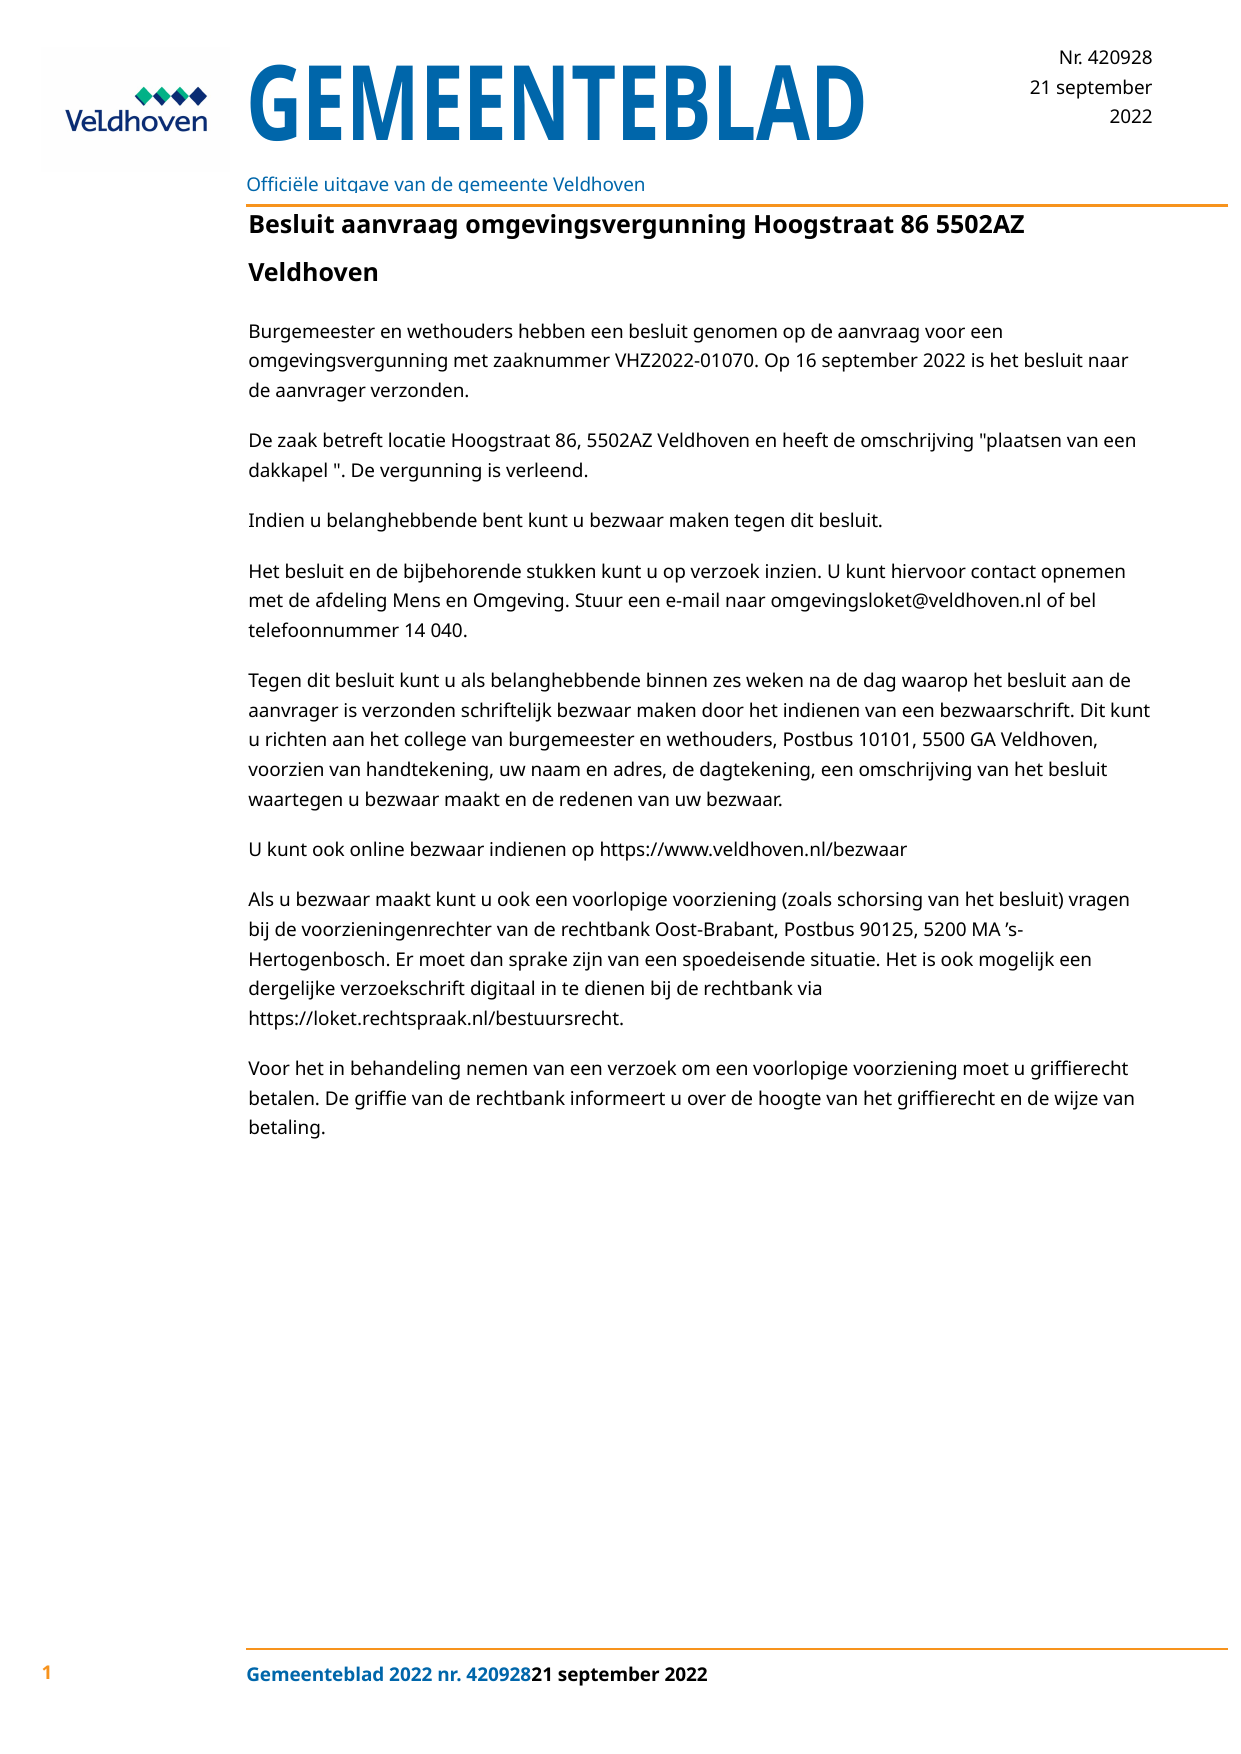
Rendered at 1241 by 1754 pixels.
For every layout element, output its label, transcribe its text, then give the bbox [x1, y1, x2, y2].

text Voor het in behandeling nemen van een verzoek om een voorlopige voorziening moet u griffierecht betalen. De griffie van de rechtbank informeert u over de hoogte van het griffierecht en de wijze van betaling. [248, 1055, 1152, 1140]
picture [41, 47, 231, 172]
text Tegen dit besluit kunt u als belanghebbende binnen zes weken na de dag waarop het besluit aan de aanvrager is verzonden schriftelijk bezwaar maken door het indienen van een bezwaarschrift. Dit kunt u richten aan het college van burgemeester en wethouders, Postbus 10101, 5500 GA Veldhoven, voorzien van handtekening, uw naam en adres, de dagtekening, een omschrijving van het besluit waartegen u bezwaar maakt en de redenen van uw bezwaar. [248, 667, 1152, 812]
text Het besluit en de bijbehorende stukken kunt u op verzoek inzien. U kunt hiervoor contact opnemen met de afdeling Mens en Omgeving. Stuur een e-mail naar omgevingsloket@veldhoven.nl of bel telefoonnummer 14 040. [248, 558, 1152, 643]
text Als u bezwaar maakt kunt u ook een voorlopige voorziening (zoals schorsing van het besluit) vragen bij de voorzieningenrechter van de rechtbank Oost-Brabant, Postbus 90125, 5200 MA ’s-Hertogenbosch. Er moet dan sprake zijn van een spoedeisende situatie. Het is ook mogelijk een dergelijke verzoekschrift digitaal in te dienen bij de rechtbank via https://loket.rechtspraak.nl/bestuursrecht. [248, 887, 1152, 1031]
text U kunt ook online bezwaar indienen op https://www.veldhoven.nl/bezwaar [248, 836, 1152, 862]
text Burgemeester en wethouders hebben een besluit genomen op de aanvraag voor een omgevingsvergunning met zaaknummer VHZ2022-01070. Op 16 september 2022 is het besluit naar de aanvrager verzonden. [248, 318, 1152, 403]
text De zaak betreft locatie Hoogstraat 86, 5502AZ Veldhoven en heeft de omschrijving "plaatsen van een dakkapel ". De vergunning is verleend. [248, 427, 1152, 483]
text Besluit aanvraag omgevingsvergunning Hoogstraat 86 5502AZ Veldhoven [248, 207, 1152, 288]
text Indien u belanghebbende bent kunt u bezwaar maken tegen dit besluit. [248, 507, 1152, 533]
